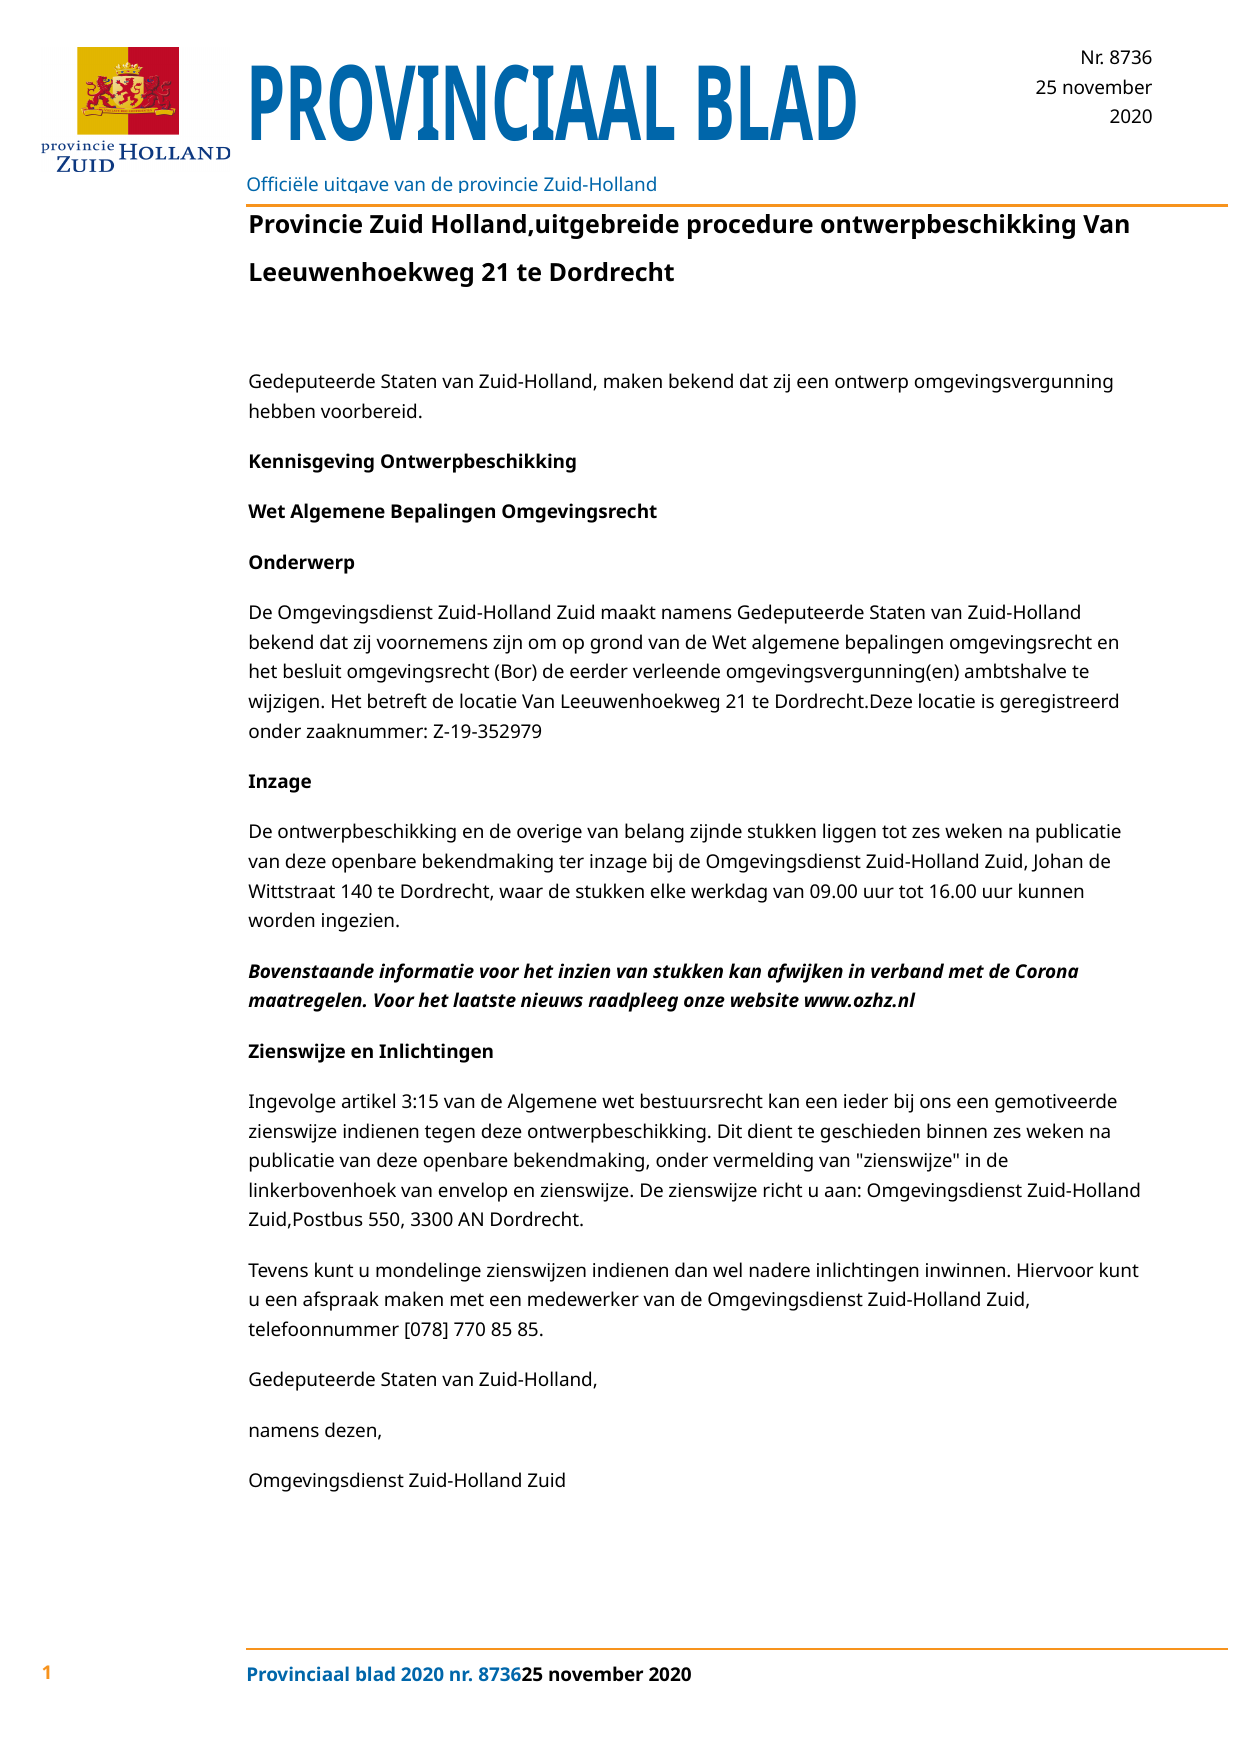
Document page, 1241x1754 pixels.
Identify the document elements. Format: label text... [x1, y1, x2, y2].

picture [41, 47, 231, 172]
text Bovenstaande informatie voor het inzien van stukken kan afwijken in verband met de Corona maatregelen. Voor het laatste nieuws raadpleeg onze website www.ozhz.nl [248, 958, 1152, 1013]
text Gedeputeerde Staten van Zuid-Holland, [248, 1367, 1152, 1392]
text Omgevingsdienst Zuid-Holland Zuid [248, 1467, 1152, 1493]
text Kennisgeving Ontwerpbeschikking [248, 448, 1152, 474]
text De ontwerpbeschikking en de overige van belang zijnde stukken liggen tot zes weken na publicatie van deze openbare bekendmaking ter inzage bij de Omgevingsdienst Zuid-Holland Zuid, Johan de Wittstraat 140 te Dordrecht, waar de stukken elke werkdag van 09.00 uur tot 16.00 uur kunnen worden ingezien. [248, 819, 1152, 933]
text Inzage [248, 768, 1152, 794]
text Tevens kunt u mondelinge zienswijzen indienen dan wel nadere inlichtingen inwinnen. Hiervoor kunt u een afspraak maken met een medewerker van de Omgevingsdienst Zuid-Holland Zuid, telefoonnummer [078] 770 85 85. [248, 1257, 1152, 1342]
text Zienswijze en Inlichtingen [248, 1038, 1152, 1064]
text De Omgevingsdienst Zuid-Holland Zuid maakt namens Gedeputeerde Staten van Zuid-Holland bekend dat zij voornemens zijn om op grond van de Wet algemene bepalingen omgevingsrecht en het besluit omgevingsrecht (Bor) de eerder verleende omgevingsvergunning(en) ambtshalve te wijzigen. Het betreft de locatie Van Leeuwenhoekweg 21 te Dordrecht.Deze locatie is geregistreerd onder zaaknummer: Z-19-352979 [248, 599, 1152, 744]
text Wet Algemene Bepalingen Omgevingsrecht [248, 499, 1152, 524]
text Onderwerp [248, 549, 1152, 575]
text namens dezen, [248, 1417, 1152, 1443]
text Gedeputeerde Staten van Zuid-Holland, maken bekend dat zij een ontwerp omgevingsvergunning hebben voorbereid. [248, 368, 1152, 424]
text Provincie Zuid Holland,uitgebreide procedure ontwerpbeschikking Van Leeuwenhoekweg 21 te Dordrecht [248, 207, 1152, 288]
text Ingevolge artikel 3:15 van de Algemene wet bestuursrecht kan een ieder bij ons een gemotiveerde zienswijze indienen tegen deze ontwerpbeschikking. Dit dient te geschieden binnen zes weken na publicatie van deze openbare bekendmaking, onder vermelding van "zienswijze" in de linkerbovenhoek van envelop en zienswijze. De zienswijze richt u aan: Omgevingsdienst Zuid-Holland Zuid,Postbus 550, 3300 AN Dordrecht. [248, 1088, 1152, 1232]
